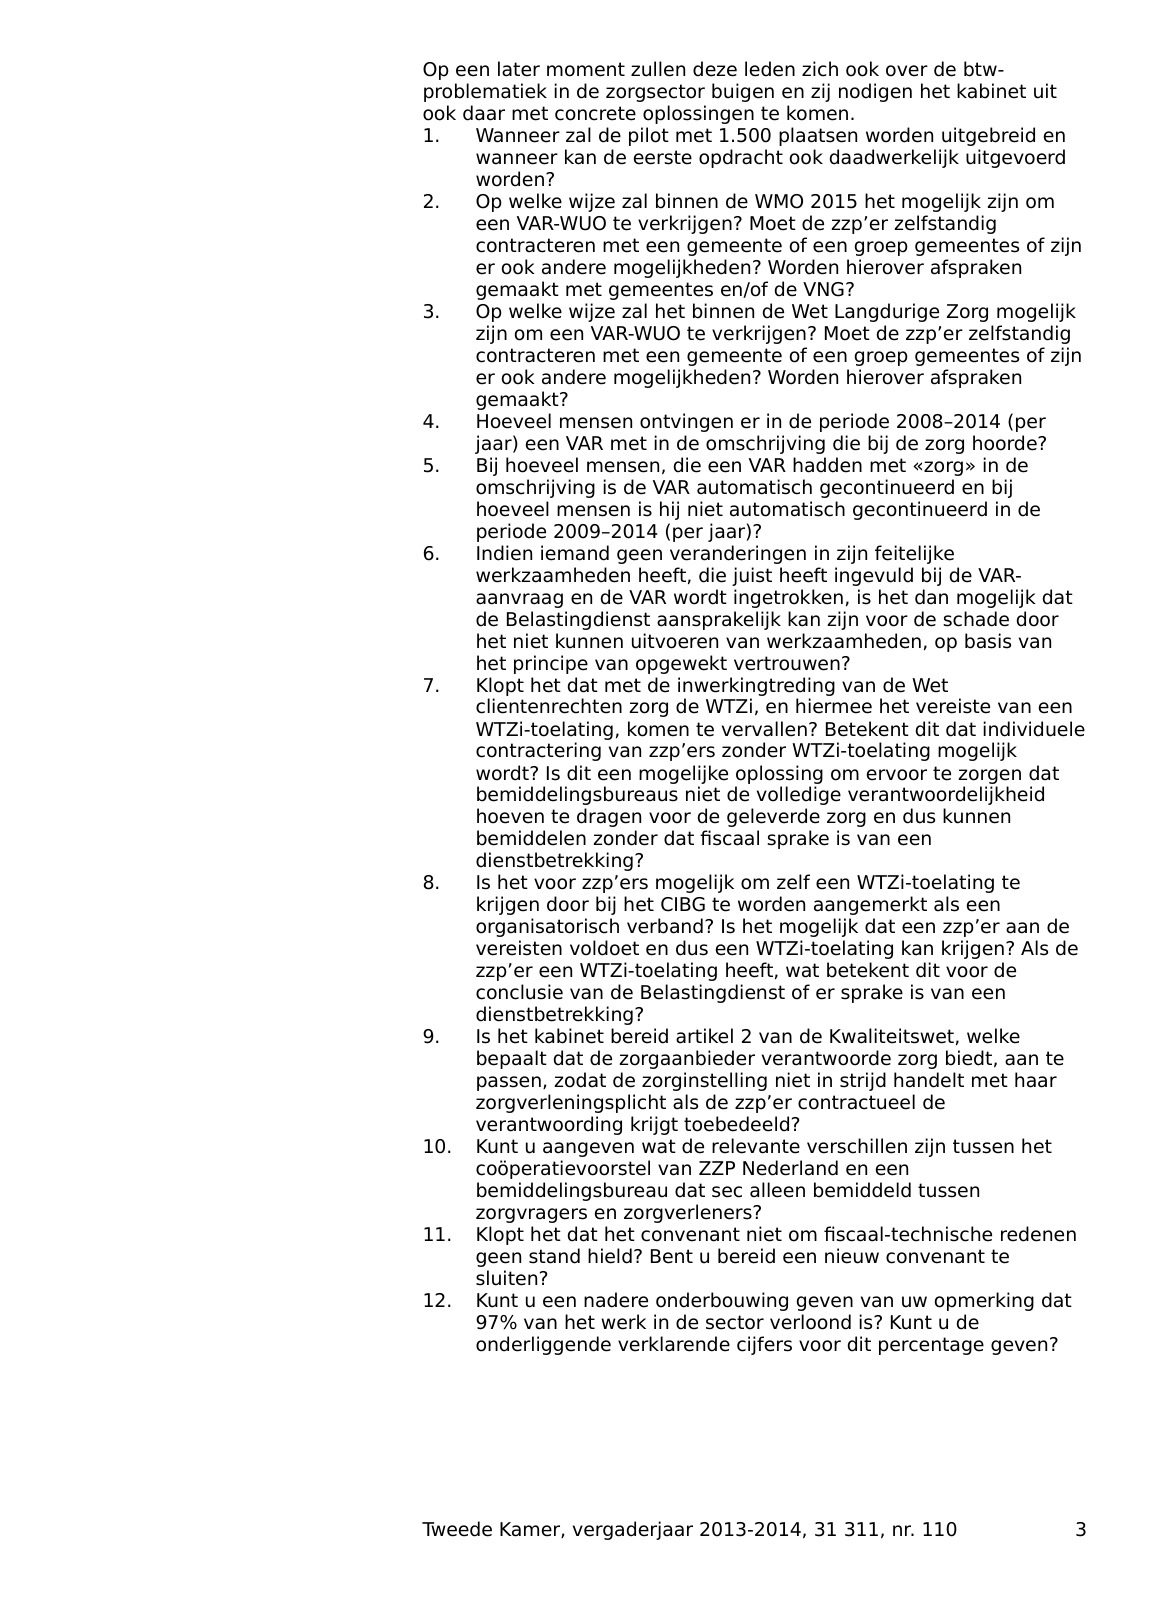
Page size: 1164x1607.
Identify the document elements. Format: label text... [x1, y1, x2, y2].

text 8. Is het voor zzp’ers mogelijk om zelf een WTZi-toelating te krijgen door bij het CIBG te worden aangemerkt als een organisatorisch verband? Is het mogelijk dat een zzp’er aan de vereisten voldoet en dus een WTZi-toelating kan krijgen? Als de zzp’er een WTZi-toelating heeft, wat betekent dit voor de conclusie van de Belastingdienst of er sprake is van een dienstbetrekking? [422, 872, 1087, 1026]
text Op een later moment zullen deze leden zich ook over de btw-problematiek in de zorgsector buigen en zij nodigen het kabinet uit ook daar met concrete oplossingen te komen. [422, 59, 1087, 125]
text 9. Is het kabinet bereid artikel 2 van de Kwaliteitswet, welke bepaalt dat de zorgaanbieder verantwoorde zorg biedt, aan te passen, zodat de zorginstelling niet in strijd handelt met haar zorgverleningsplicht als de zzp’er contractueel de verantwoording krijgt toebedeeld? [422, 1026, 1087, 1136]
text 11. Klopt het dat het convenant niet om fiscaal-technische redenen geen stand hield? Bent u bereid een nieuw convenant te sluiten? [422, 1224, 1087, 1290]
text 6. Indien iemand geen veranderingen in zijn feitelijke werkzaamheden heeft, die juist heeft ingevuld bij de VAR-aanvraag en de VAR wordt ingetrokken, is het dan mogelijk dat de Belastingdienst aansprakelijk kan zijn voor de schade door het niet kunnen uitvoeren van werkzaamheden, op basis van het principe van opgewekt vertrouwen? [422, 543, 1087, 674]
text 7. Klopt het dat met de inwerkingtreding van de Wet clientenrechten zorg de WTZi, en hiermee het vereiste van een WTZi-toelating, komen te vervallen? Betekent dit dat individuele contractering van zzp’ers zonder WTZi-toelating mogelijk wordt? Is dit een mogelijke oplossing om ervoor te zorgen dat bemiddelingsbureaus niet de volledige verantwoordelijkheid hoeven te dragen voor de geleverde zorg en dus kunnen bemiddelen zonder dat fiscaal sprake is van een dienstbetrekking? [422, 674, 1087, 872]
text 12. Kunt u een nadere onderbouwing geven van uw opmerking dat 97% van het werk in de sector verloond is? Kunt u de onderliggende verklarende cijfers voor dit percentage geven? [422, 1290, 1087, 1356]
text 5. Bij hoeveel mensen, die een VAR hadden met «zorg» in de omschrijving is de VAR automatisch gecontinueerd en bij hoeveel mensen is hij niet automatisch gecontinueerd in de periode 2009–2014 (per jaar)? [422, 455, 1087, 543]
text 3. Op welke wijze zal het binnen de Wet Langdurige Zorg mogelijk zijn om een VAR-WUO te verkrijgen? Moet de zzp’er zelfstandig contracteren met een gemeente of een groep gemeentes of zijn er ook andere mogelijkheden? Worden hierover afspraken gemaakt? [422, 301, 1087, 411]
text 1. Wanneer zal de pilot met 1.500 plaatsen worden uitgebreid en wanneer kan de eerste opdracht ook daadwerkelijk uitgevoerd worden? [422, 125, 1087, 191]
text 10. Kunt u aangeven wat de relevante verschillen zijn tussen het coöperatievoorstel van ZZP Nederland en een bemiddelingsbureau dat sec alleen bemiddeld tussen zorgvragers en zorgverleners? [422, 1136, 1087, 1224]
text 4. Hoeveel mensen ontvingen er in de periode 2008–2014 (per jaar) een VAR met in de omschrijving die bij de zorg hoorde? [422, 411, 1087, 455]
text 2. Op welke wijze zal binnen de WMO 2015 het mogelijk zijn om een VAR-WUO te verkrijgen? Moet de zzp’er zelfstandig contracteren met een gemeente of een groep gemeentes of zijn er ook andere mogelijkheden? Worden hierover afspraken gemaakt met gemeentes en/of de VNG? [422, 191, 1087, 301]
